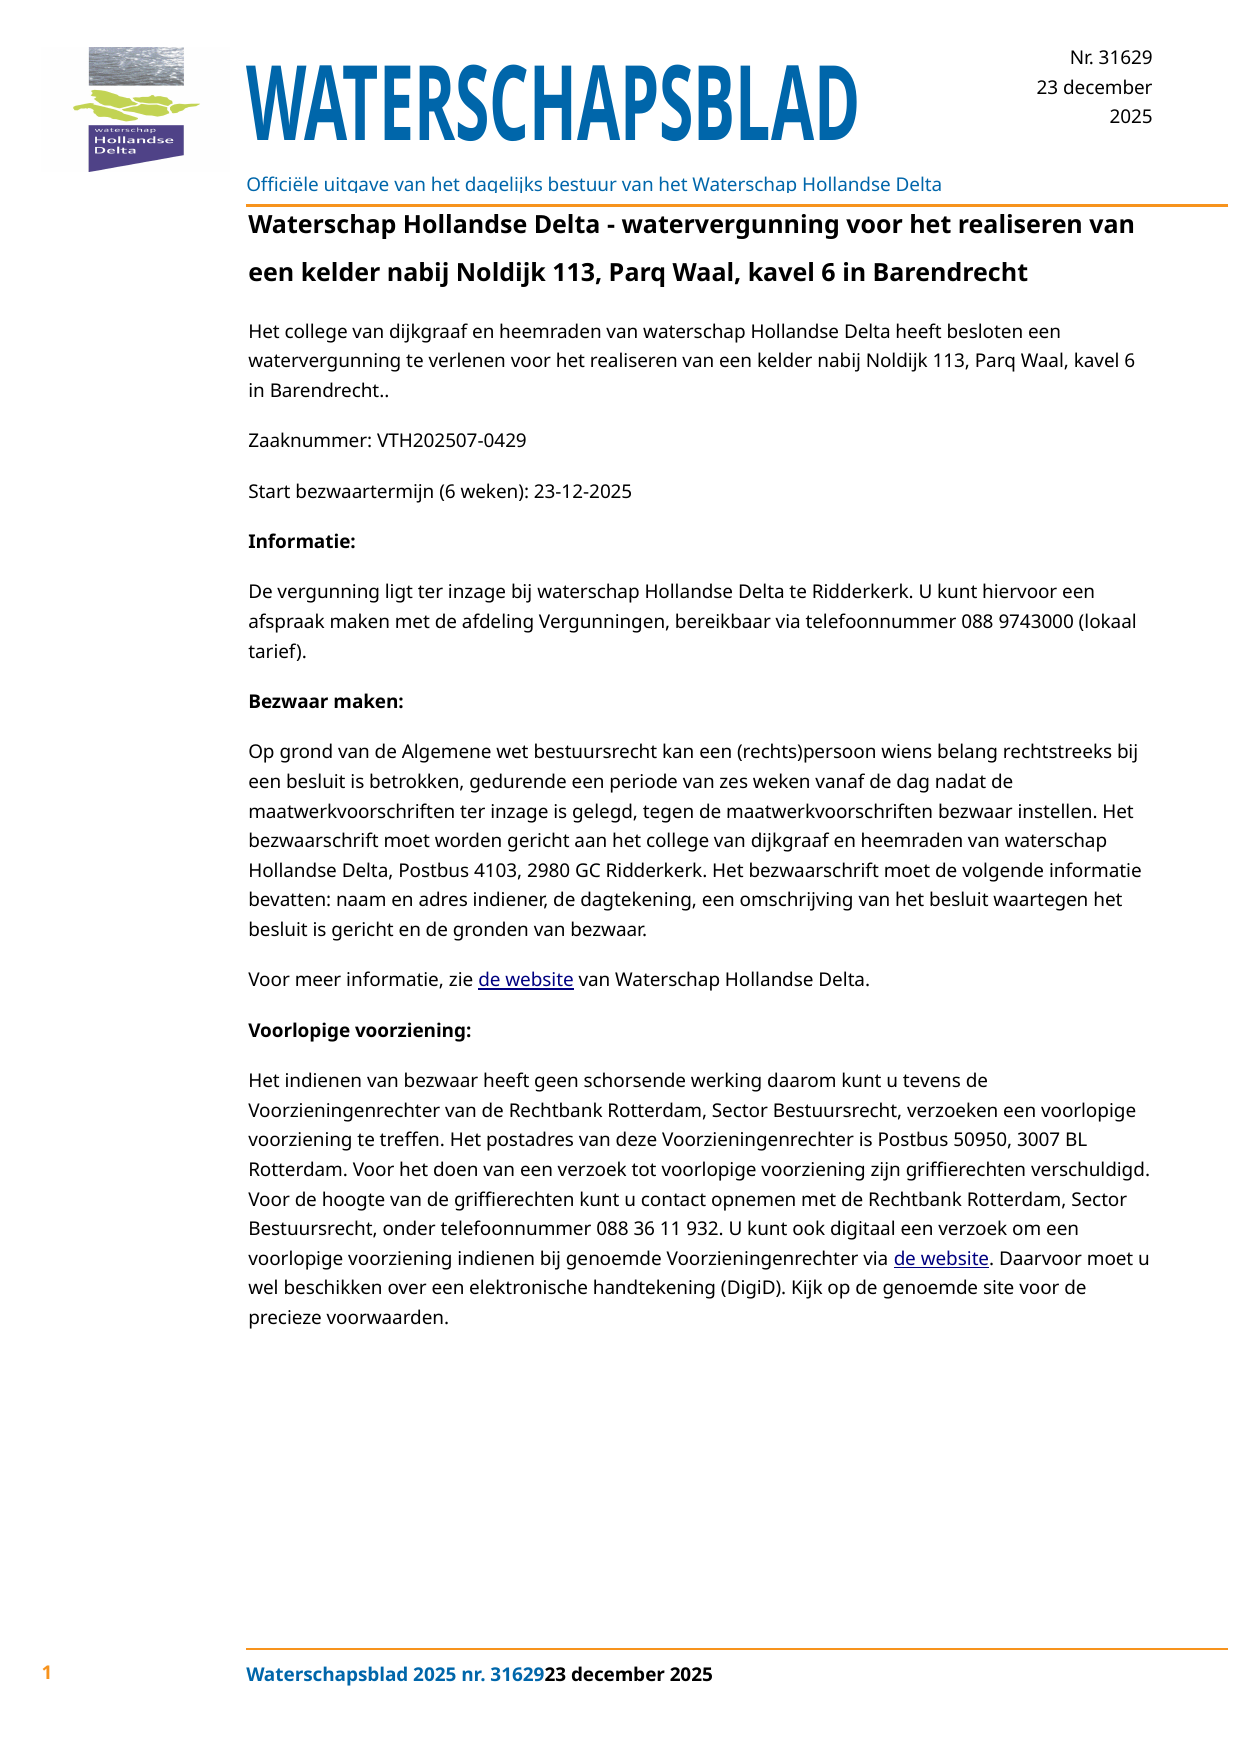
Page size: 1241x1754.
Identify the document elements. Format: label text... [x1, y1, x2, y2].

text Start bezwaartermijn (6 weken): 23-12-2025 [248, 478, 1152, 504]
text Informatie: [248, 528, 1152, 554]
text Het college van dijkgraaf en heemraden van waterschap Hollandse Delta heeft besloten een watervergunning te verlenen voor het realiseren van een kelder nabij Noldijk 113, Parq Waal, kavel 6 in Barendrecht.. [248, 318, 1152, 403]
text Bezwaar maken: [248, 688, 1152, 714]
picture [41, 47, 231, 172]
text De vergunning ligt ter inzage bij waterschap Hollandse Delta te Ridderkerk. U kunt hiervoor een afspraak maken met de afdeling Vergunningen, bereikbaar via telefoonnummer 088 9743000 (lokaal tarief). [248, 579, 1152, 664]
text Voorlopige voorziening: [248, 1017, 1152, 1043]
text Waterschap Hollandse Delta - watervergunning voor het realiseren van een kelder nabij Noldijk 113, Parq Waal, kavel 6 in Barendrecht [248, 207, 1152, 288]
text Zaaknummer: VTH202507-0429 [248, 427, 1152, 453]
text Het indienen van bezwaar heeft geen schorsende werking daarom kunt u tevens de Voorzieningenrechter van de Rechtbank Rotterdam, Sector Bestuursrecht, verzoeken een voorlopige voorziening te treffen. Het postadres van deze Voorzieningenrechter is Postbus 50950, 3007 BL Rotterdam. Voor het doen van een verzoek tot voorlopige voorziening zijn griffierechten verschuldigd. Voor de hoogte van de griffierechten kunt u contact opnemen met de Rechtbank Rotterdam, Sector Bestuursrecht, onder telefoonnummer 088 36 11 932. U kunt ook digitaal een verzoek om een voorlopige voorziening indienen bij genoemde Voorzieningenrechter via de website. Daarvoor moet u wel beschikken over een elektronische handtekening (DigiD). Kijk op de genoemde site voor de precieze voorwaarden. [248, 1067, 1152, 1330]
text Op grond van de Algemene wet bestuursrecht kan een (rechts)persoon wiens belang rechtstreeks bij een besluit is betrokken, gedurende een periode van zes weken vanaf de dag nadat de maatwerkvoorschriften ter inzage is gelegd, tegen de maatwerkvoorschriften bezwaar instellen. Het bezwaarschrift moet worden gericht aan het college van dijkgraaf en heemraden van waterschap Hollandse Delta, Postbus 4103, 2980 GC Ridderkerk. Het bezwaarschrift moet de volgende informatie bevatten: naam en adres indiener, de dagtekening, een omschrijving van het besluit waartegen het besluit is gericht en de gronden van bezwaar. [248, 739, 1152, 942]
text Voor meer informatie, zie de website van Waterschap Hollandse Delta. [248, 967, 1152, 992]
